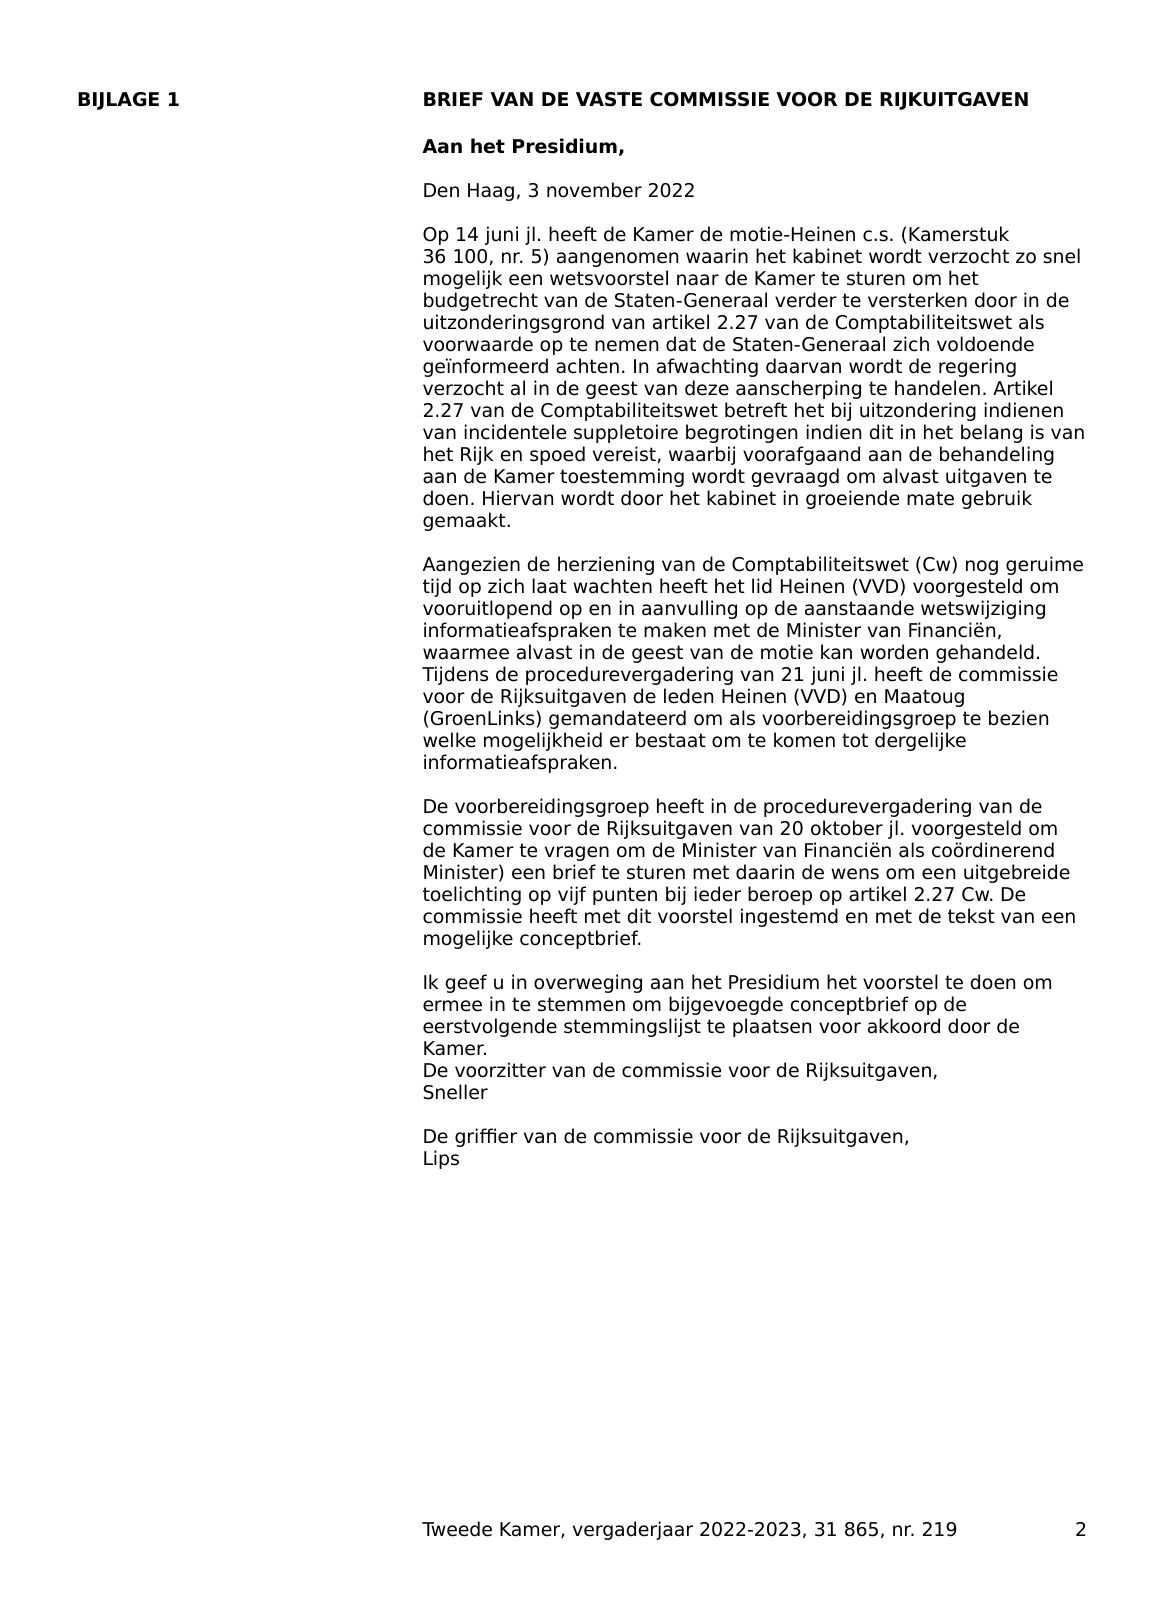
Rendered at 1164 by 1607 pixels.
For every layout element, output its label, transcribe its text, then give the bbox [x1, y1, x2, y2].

text Ik geef u in overweging aan het Presidium het voorstel te doen om ermee in te stemmen om bijgevoegde conceptbrief op de eerstvolgende stemmingslijst te plaatsen voor akkoord door de Kamer. [422, 972, 1087, 1060]
subtitle BIJLAGE 1 BRIEF VAN DE VASTE COMMISSIE VOOR DE RIJKUITGAVEN [77, 89, 1087, 111]
text Aangezien de herziening van de Comptabiliteitswet (Cw) nog geruime tijd op zich laat wachten heeft het lid Heinen (VVD) voorgesteld om vooruitlopend op en in aanvulling op de aanstaande wetswijziging informatieafspraken te maken met de Minister van Financiën, waarmee alvast in de geest van de motie kan worden gehandeld. Tijdens de procedurevergadering van 21 juni jl. heeft de commissie voor de Rijksuitgaven de leden Heinen (VVD) en Maatoug (GroenLinks) gemandateerd om als voorbereidingsgroep te bezien welke mogelijkheid er bestaat om te komen tot dergelijke informatieafspraken. [422, 554, 1087, 774]
text Aan het Presidium, [422, 136, 1087, 158]
text De griffier van de commissie voor de Rijksuitgaven, Lips [422, 1126, 1087, 1170]
text Den Haag, 3 november 2022 [422, 180, 1087, 202]
text De voorzitter van de commissie voor de Rijksuitgaven, Sneller [422, 1060, 1087, 1104]
text Op 14 juni jl. heeft de Kamer de motie-Heinen c.s. (Kamerstuk 36 100, nr. 5) aangenomen waarin het kabinet wordt verzocht zo snel mogelijk een wetsvoorstel naar de Kamer te sturen om het budgetrecht van de Staten-Generaal verder te versterken door in de uitzonderingsgrond van artikel 2.27 van de Comptabiliteitswet als voorwaarde op te nemen dat de Staten-Generaal zich voldoende geïnformeerd achten. In afwachting daarvan wordt de regering verzocht al in de geest van deze aanscherping te handelen. Artikel 2.27 van de Comptabiliteitswet betreft het bij uitzondering indienen van incidentele suppletoire begrotingen indien dit in het belang is van het Rijk en spoed vereist, waarbij voorafgaand aan de behandeling aan de Kamer toestemming wordt gevraagd om alvast uitgaven te doen. Hiervan wordt door het kabinet in groeiende mate gebruik gemaakt. [422, 224, 1087, 532]
text De voorbereidingsgroep heeft in de procedurevergadering van de commissie voor de Rijksuitgaven van 20 oktober jl. voorgesteld om de Kamer te vragen om de Minister van Financiën als coördinerend Minister) een brief te sturen met daarin de wens om een uitgebreide toelichting op vijf punten bij ieder beroep op artikel 2.27 Cw. De commissie heeft met dit voorstel ingestemd en met de tekst van een mogelijke conceptbrief. [422, 796, 1087, 950]
